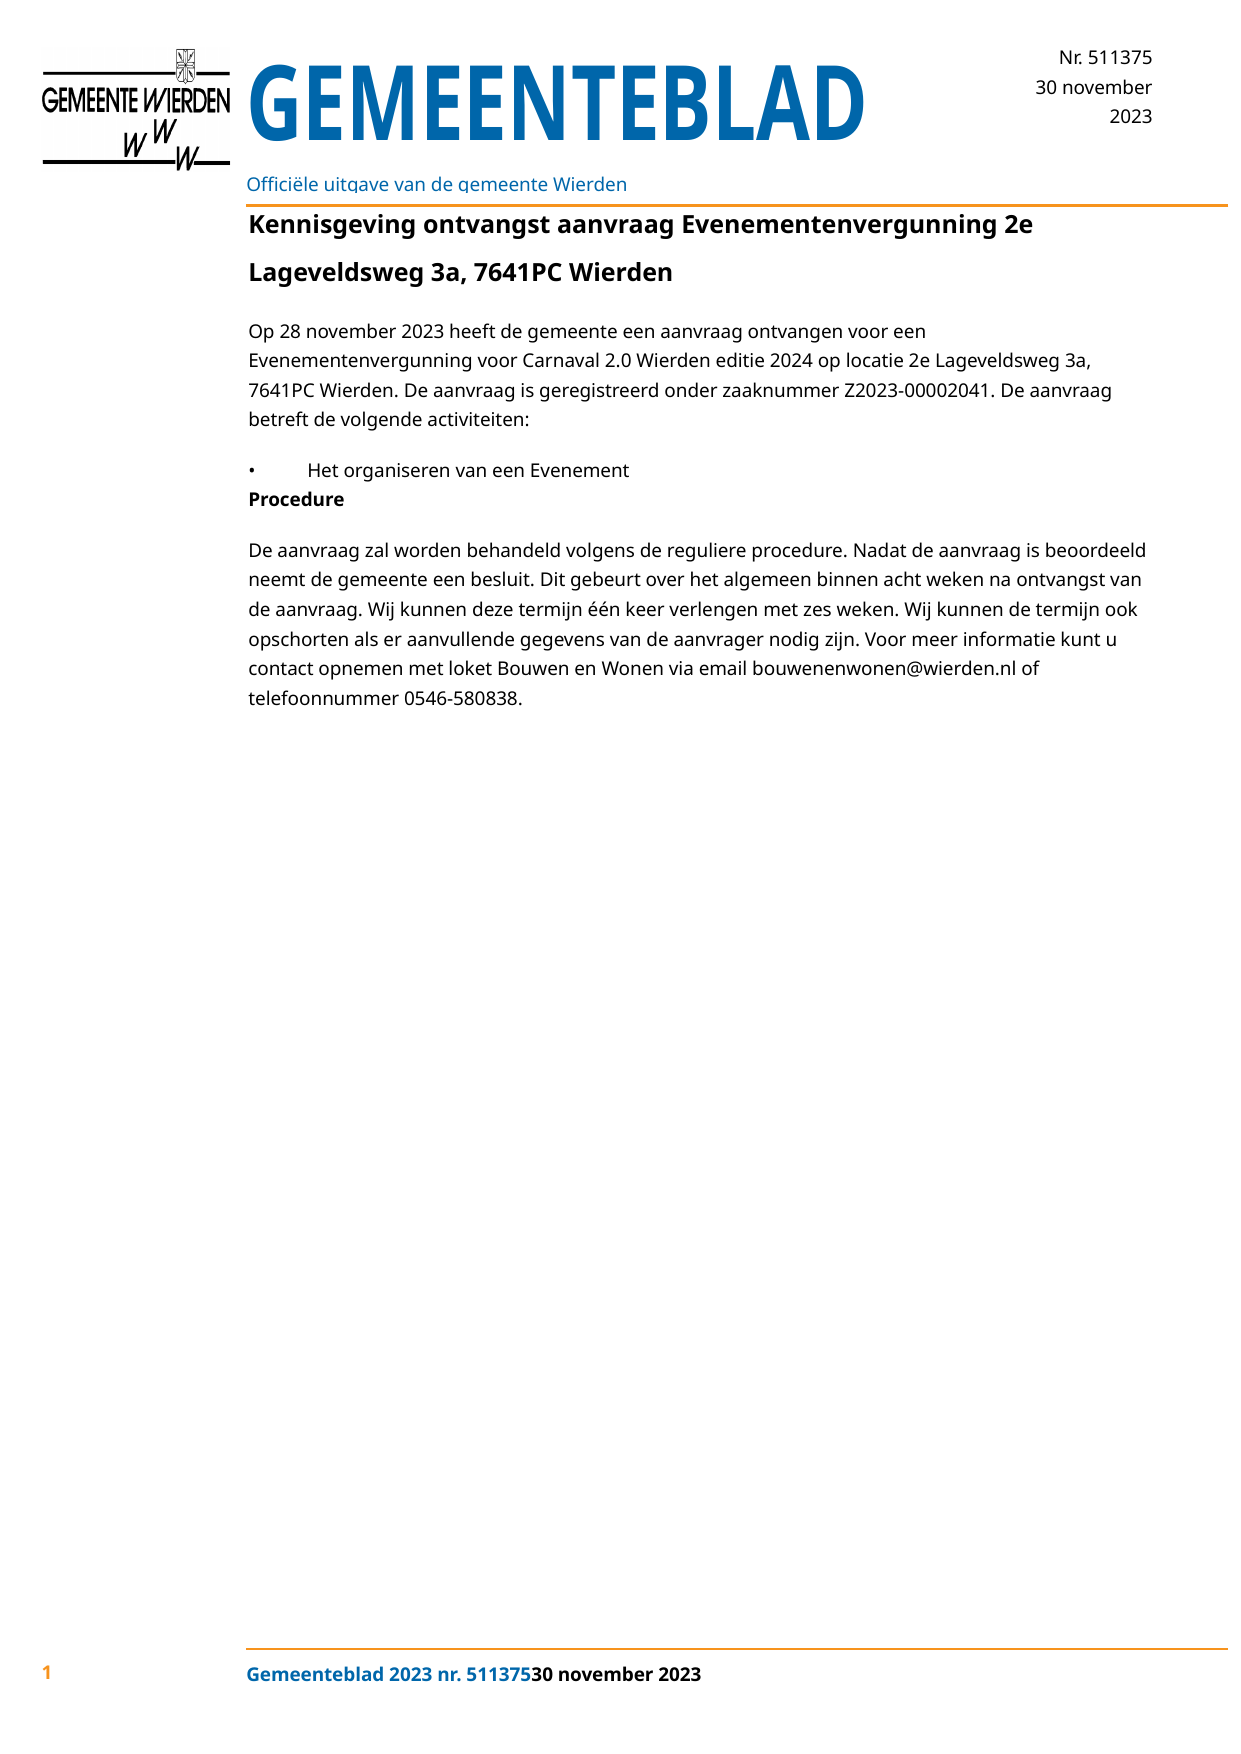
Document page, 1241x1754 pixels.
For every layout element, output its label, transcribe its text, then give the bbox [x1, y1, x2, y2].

picture [41, 47, 231, 172]
list Het organiseren van een Evenement [248, 457, 1152, 483]
text De aanvraag zal worden behandeld volgens de reguliere procedure. Nadat de aanvraag is beoordeeld neemt de gemeente een besluit. Dit gebeurt over het algemeen binnen acht weken na ontvangst van de aanvraag. Wij kunnen deze termijn één keer verlengen met zes weken. Wij kunnen de termijn ook opschorten als er aanvullende gegevens van de aanvrager nodig zijn. Voor meer informatie kunt u contact opnemen met loket Bouwen en Wonen via email bouwenenwonen@wierden.nl of telefoonnummer 0546-580838. [248, 537, 1152, 711]
text Kennisgeving ontvangst aanvraag Evenementenvergunning 2e Lageveldsweg 3a, 7641PC Wierden [248, 207, 1152, 288]
text Procedure [248, 487, 1152, 512]
text Op 28 november 2023 heeft de gemeente een aanvraag ontvangen voor een Evenementenvergunning voor Carnaval 2.0 Wierden editie 2024 op locatie 2e Lageveldsweg 3a, 7641PC Wierden. De aanvraag is geregistreerd onder zaaknummer Z2023-00002041. De aanvraag betreft de volgende activiteiten: [248, 318, 1152, 432]
